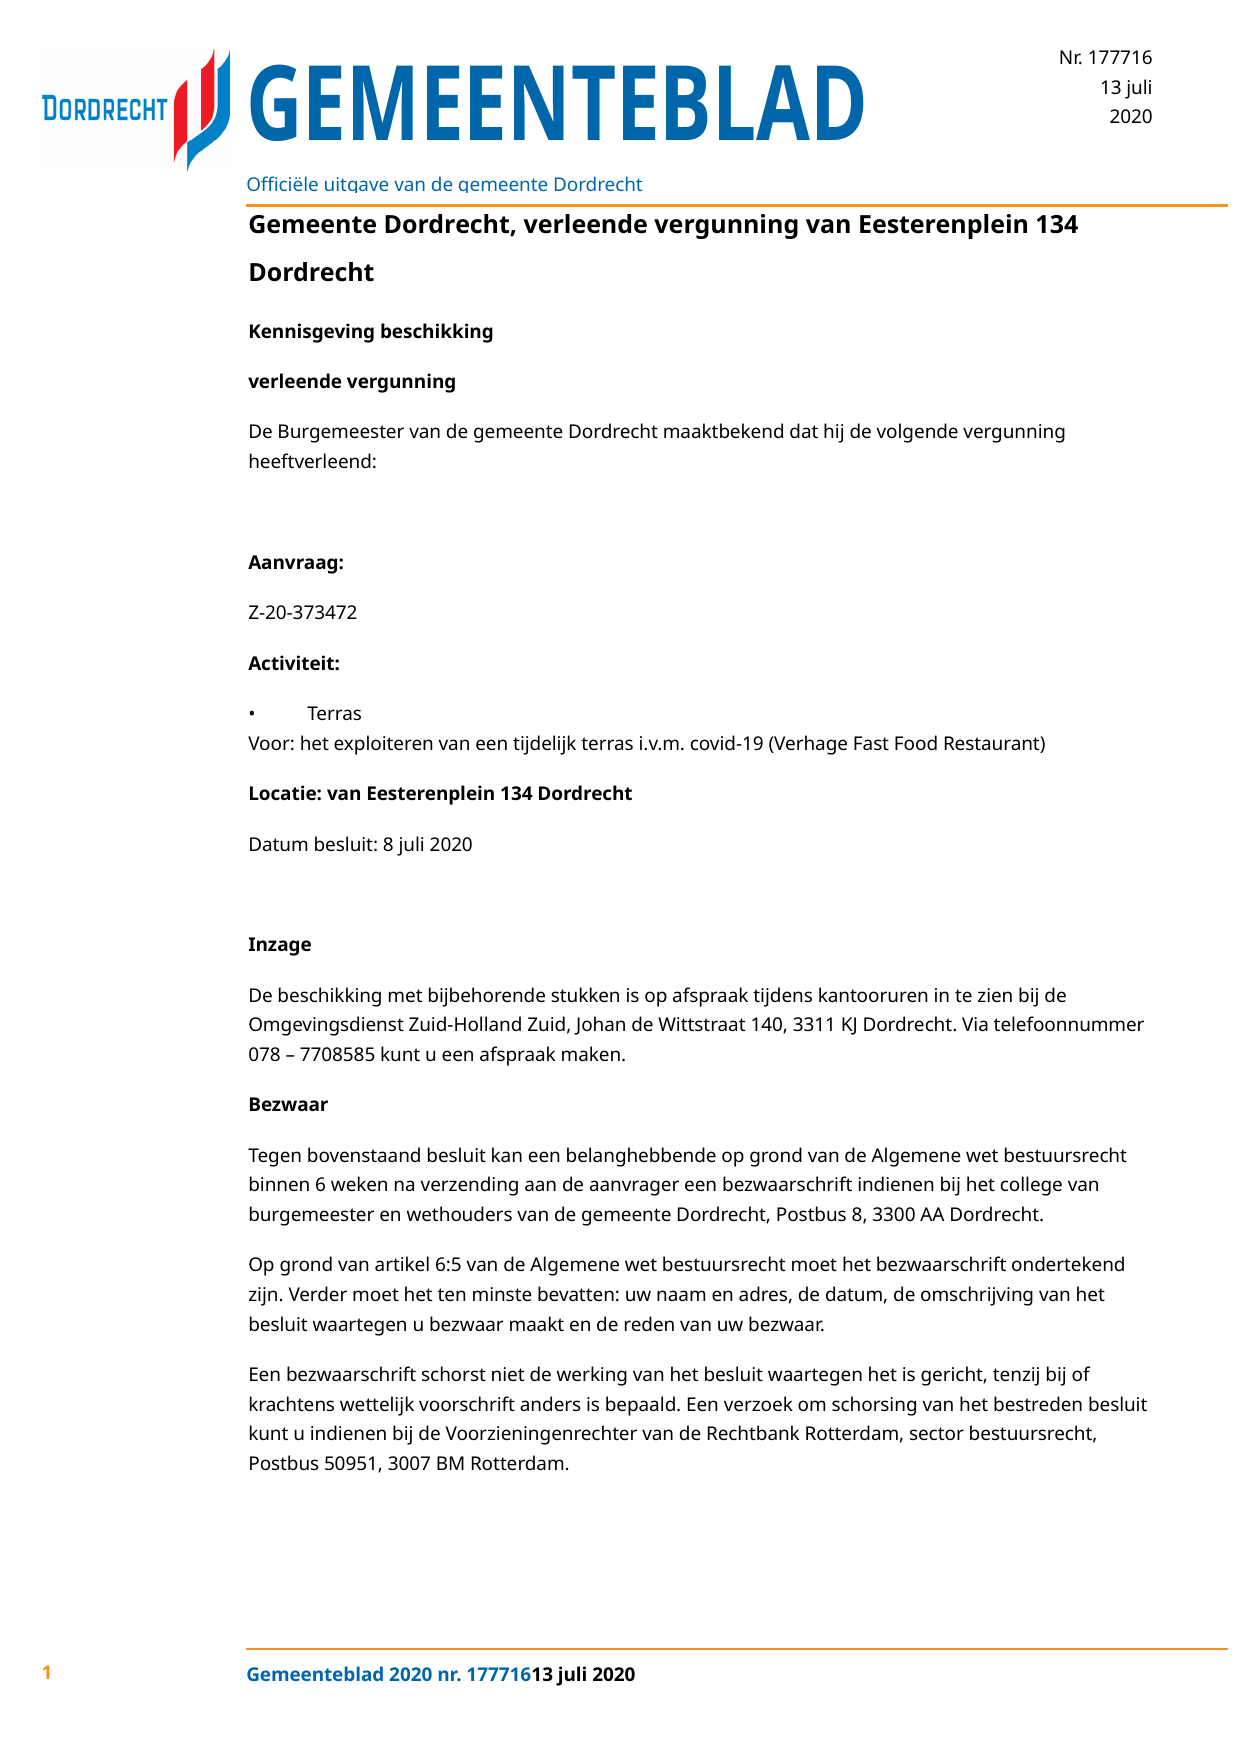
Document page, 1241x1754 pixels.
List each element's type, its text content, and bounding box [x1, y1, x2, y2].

text Een bezwaarschrift schorst niet de werking van het besluit waartegen het is gericht, tenzij bij of krachtens wettelijk voorschrift anders is bepaald. Een verzoek om schorsing van het bestreden besluit kunt u indienen bij de Voorzieningenrechter van de Rechtbank Rotterdam, sector bestuursrecht, Postbus 50951, 3007 BM Rotterdam. [248, 1361, 1152, 1476]
list Terras [248, 700, 1152, 726]
text Activiteit: [248, 650, 1152, 676]
picture [41, 47, 231, 172]
text Datum besluit: 8 juli 2020 [248, 831, 1152, 857]
text Voor: het exploiteren van een tijdelijk terras i.v.m. covid-19 (Verhage Fast Food Restaurant) [248, 730, 1152, 756]
text Kennisgeving beschikking [248, 318, 1152, 344]
text Op grond van artikel 6:5 van de Algemene wet bestuursrecht moet het bezwaarschrift ondertekend zijn. Verder moet het ten minste bevatten: uw naam en adres, de datum, de omschrijving van het besluit waartegen u bezwaar maakt en de reden van uw bezwaar. [248, 1252, 1152, 1337]
text Aanvraag: [248, 549, 1152, 575]
text Tegen bovenstaand besluit kan een belanghebbende op grond van de Algemene wet bestuursrecht binnen 6 weken na verzending aan de aanvrager een bezwaarschrift indienen bij het college van burgemeester en wethouders van de gemeente Dordrecht, Postbus 8, 3300 AA Dordrecht. [248, 1142, 1152, 1227]
text Z-20-373472 [248, 599, 1152, 625]
text verleende vergunning [248, 368, 1152, 394]
text Locatie: van Eesterenplein 134 Dordrecht [248, 780, 1152, 806]
text Bezwaar [248, 1092, 1152, 1117]
text Inzage [248, 932, 1152, 957]
text De Burgemeester van de gemeente Dordrecht maaktbekend dat hij de volgende vergunning heeftverleend: [248, 419, 1152, 474]
text Gemeente Dordrecht, verleende vergunning van Eesterenplein 134 Dordrecht [248, 207, 1152, 288]
text De beschikking met bijbehorende stukken is op afspraak tijdens kantooruren in te zien bij de Omgevingsdienst Zuid-Holland Zuid, Johan de Wittstraat 140, 3311 KJ Dordrecht. Via telefoonnummer 078 – 7708585 kunt u een afspraak maken. [248, 982, 1152, 1067]
